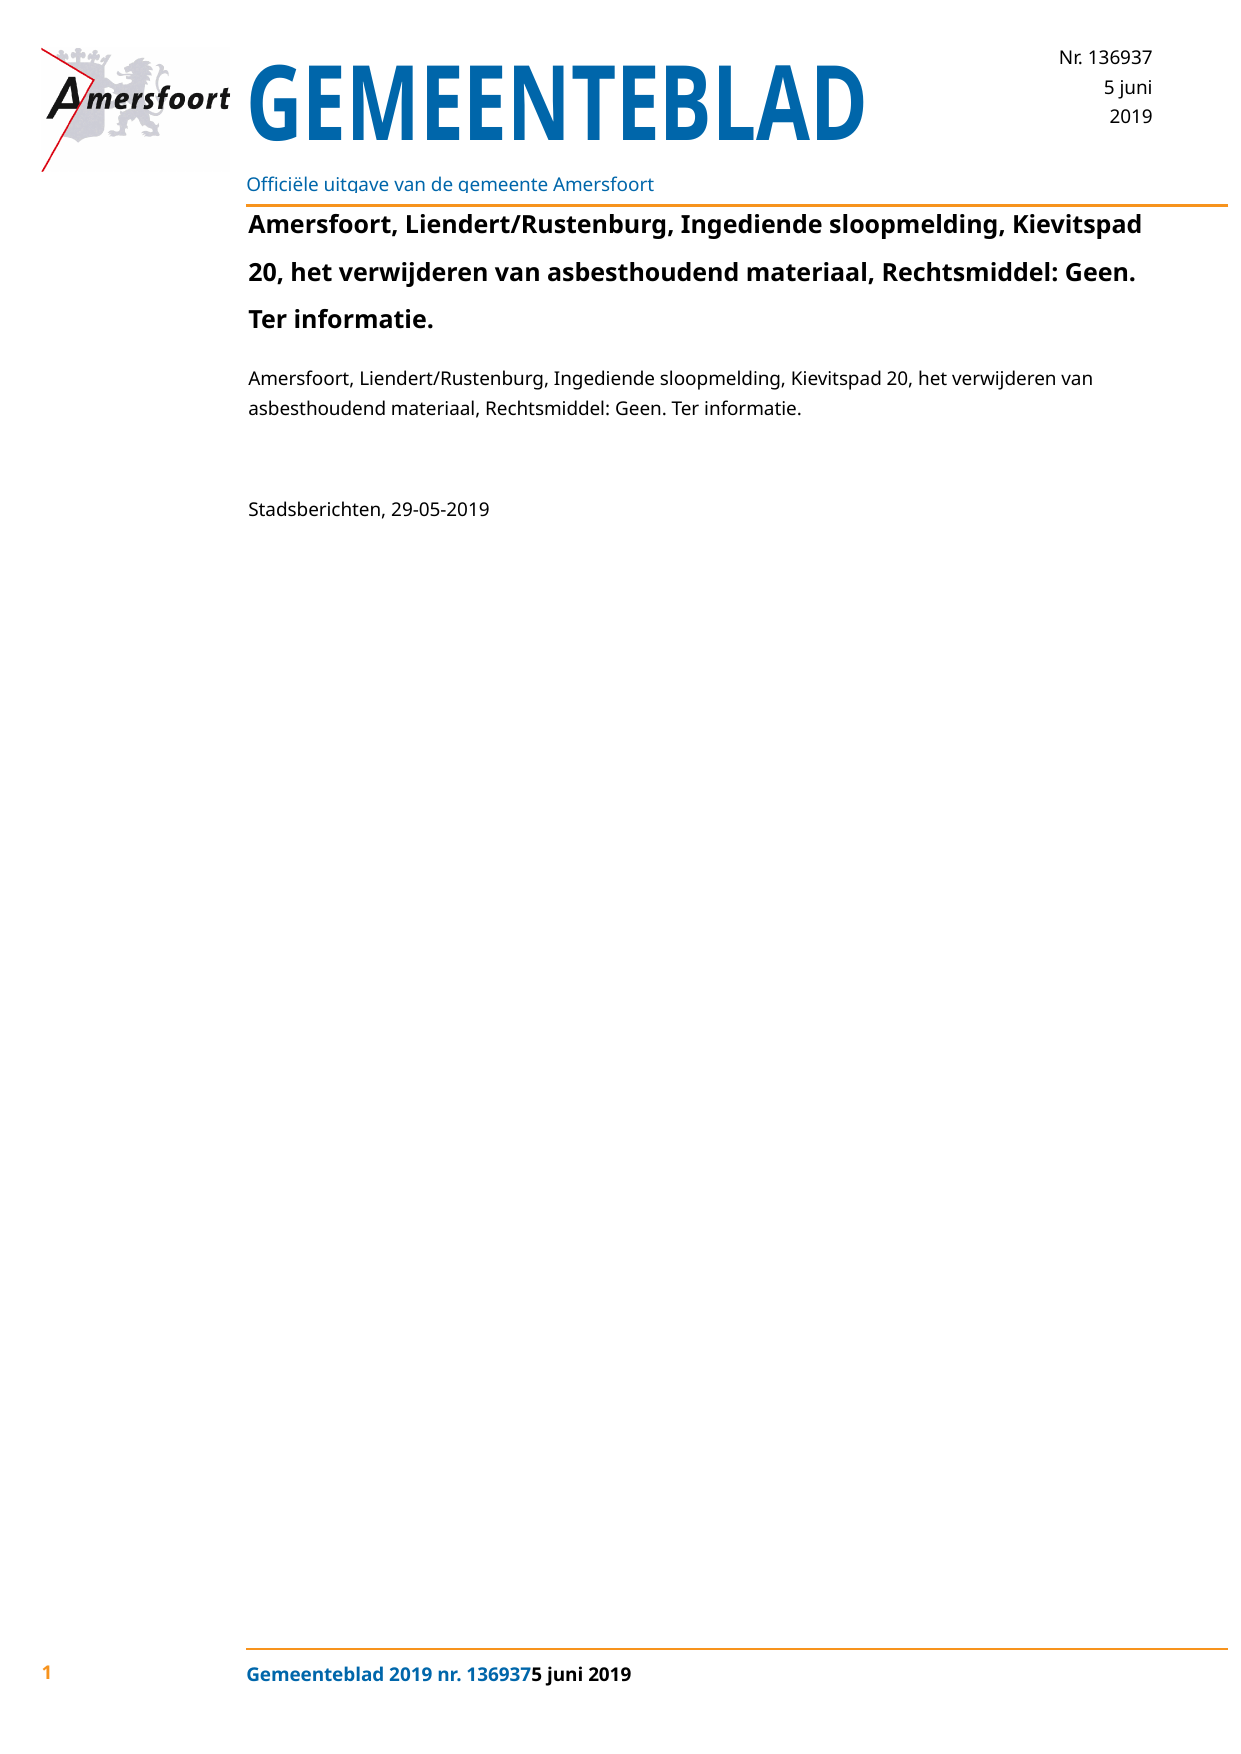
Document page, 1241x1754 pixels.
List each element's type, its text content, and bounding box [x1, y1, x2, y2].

text Amersfoort, Liendert/Rustenburg, Ingediende sloopmelding, Kievitspad 20, het verwijderen van asbesthoudend materiaal, Rechtsmiddel: Geen. Ter informatie. [248, 207, 1152, 336]
text Stadsberichten, 29-05-2019 [248, 496, 1152, 522]
picture [41, 47, 231, 172]
text Amersfoort, Liendert/Rustenburg, Ingediende sloopmelding, Kievitspad 20, het verwijderen van asbesthoudend materiaal, Rechtsmiddel: Geen. Ter informatie. [248, 366, 1152, 421]
